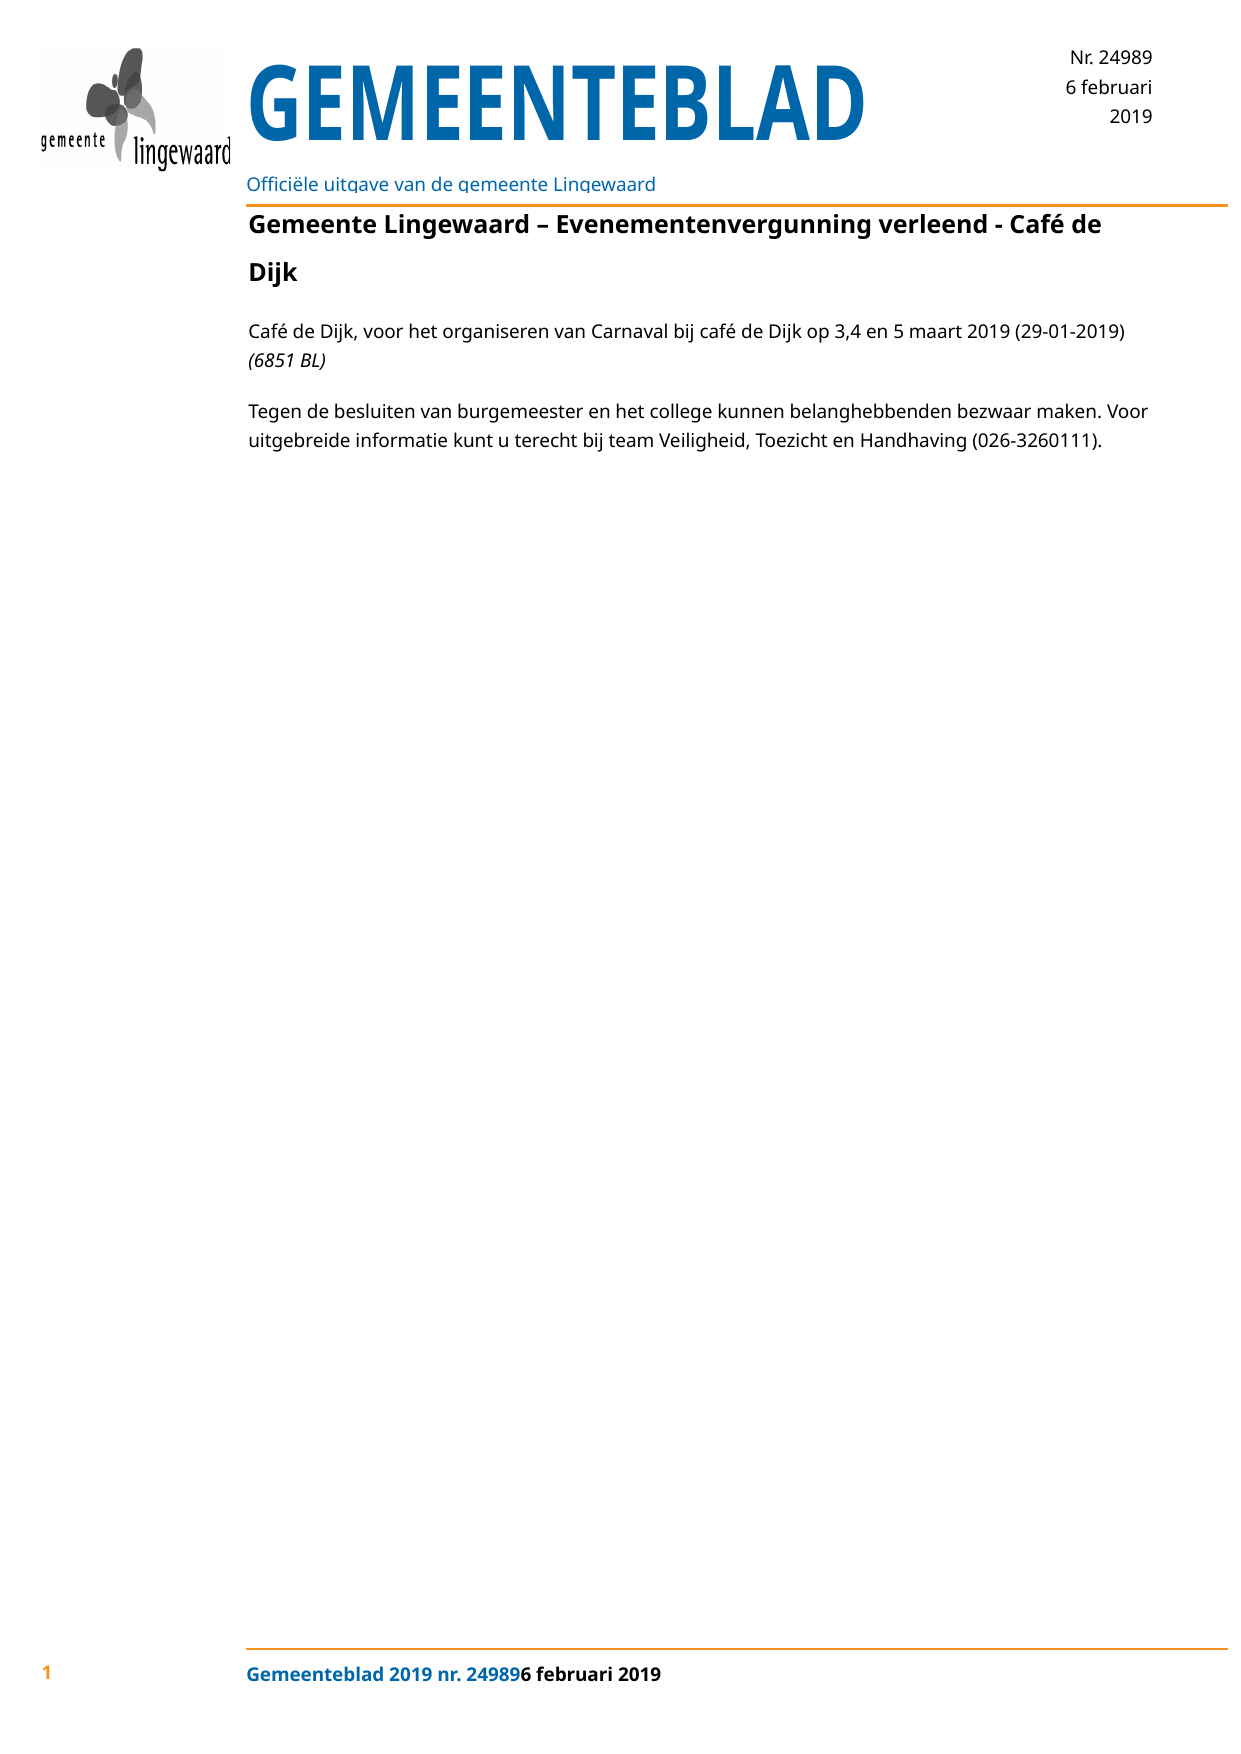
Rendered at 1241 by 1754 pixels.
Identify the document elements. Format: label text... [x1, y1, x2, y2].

text Café de Dijk, voor het organiseren van Carnaval bij café de Dijk op 3,4 en 5 maart 2019 (29-01-2019) (6851 BL) [248, 318, 1152, 373]
picture [41, 47, 231, 172]
text Tegen de besluiten van burgemeester en het college kunnen belanghebbenden bezwaar maken. Voor uitgebreide informatie kunt u terecht bij team Veiligheid, Toezicht en Handhaving (026-3260111). [248, 398, 1152, 453]
text Gemeente Lingewaard – Evenementenvergunning verleend - Café de Dijk [248, 207, 1152, 288]
